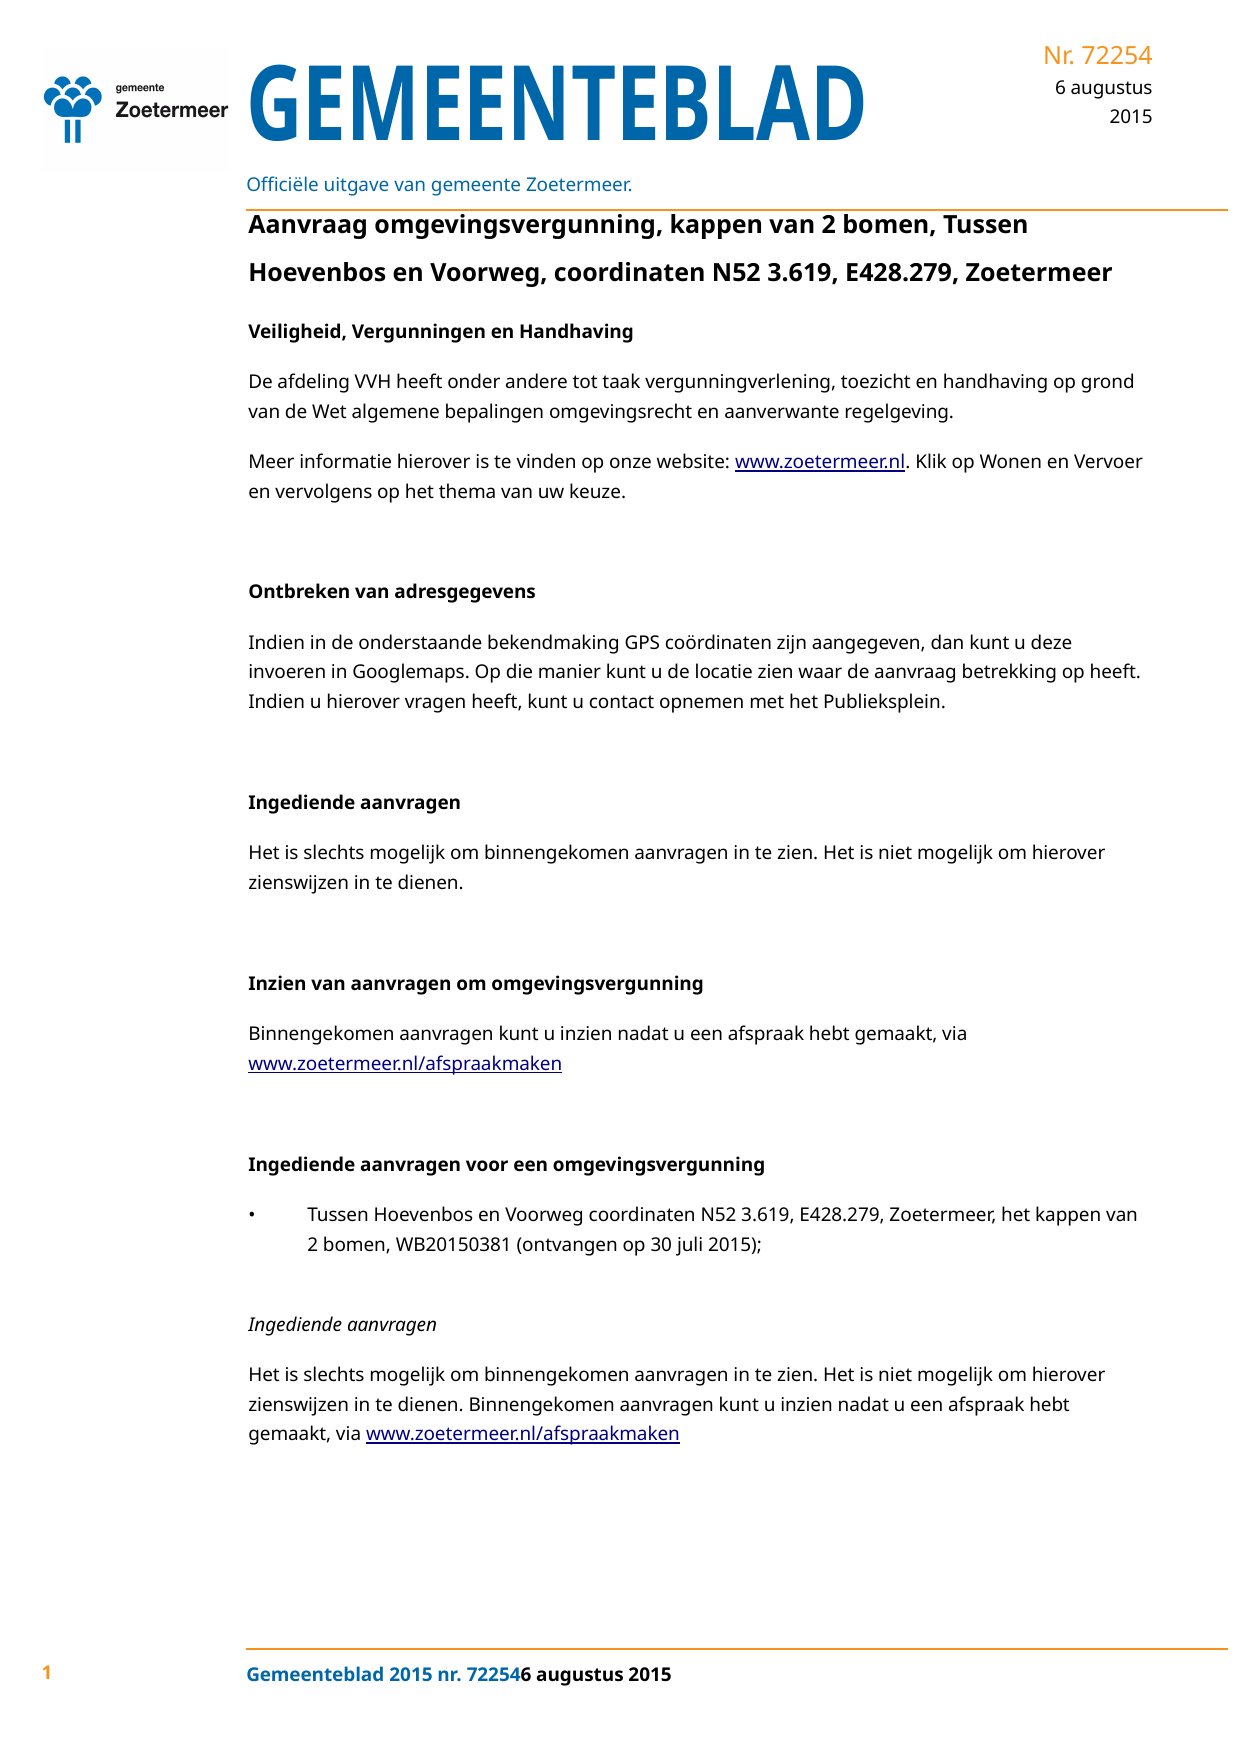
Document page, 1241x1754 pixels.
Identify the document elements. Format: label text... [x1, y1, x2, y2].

list Tussen Hoevenbos en Voorweg coordinaten N52 3.619, E428.279, Zoetermeer, het kappen van 2 bomen, WB20150381 (ontvangen op 30 juli 2015); [248, 1201, 1152, 1257]
text Ingediende aanvragen [248, 789, 1152, 815]
text De afdeling VVH heeft onder andere tot taak vergunningverlening, toezicht en handhaving op grond van de Wet algemene bepalingen omgevingsrecht en aanverwante regelgeving. [248, 368, 1152, 424]
text Ingediende aanvragen voor een omgevingsvergunning [248, 1151, 1152, 1177]
text Inzien van aanvragen om omgevingsvergunning [248, 970, 1152, 996]
text Meer informatie hierover is te vinden op onze website: www.zoetermeer.nl. Klik op Wonen en Vervoer en vervolgens op het thema van uw keuze. [248, 448, 1152, 504]
text Indien in de onderstaande bekendmaking GPS coördinaten zijn aangegeven, dan kunt u deze invoeren in Googlemaps. Op die manier kunt u de locatie zien waar de aanvraag betrekking op heeft. Indien u hierover vragen heeft, kunt u contact opnemen met het Publieksplein. [248, 629, 1152, 714]
text Ingediende aanvragen [248, 1311, 1152, 1337]
text Binnengekomen aanvragen kunt u inzien nadat u een afspraak hebt gemaakt, via www.zoetermeer.nl/afspraakmaken [248, 1020, 1152, 1076]
text Aanvraag omgevingsvergunning, kappen van 2 bomen, Tussen Hoevenbos en Voorweg, coordinaten N52 3.619, E428.279, Zoetermeer [248, 211, 1152, 288]
text Veiligheid, Vergunningen en Handhaving [248, 318, 1152, 344]
picture [41, 47, 231, 172]
text Het is slechts mogelijk om binnengekomen aanvragen in te zien. Het is niet mogelijk om hierover zienswijzen in te dienen. [248, 839, 1152, 895]
text Ontbreken van adresgegevens [248, 579, 1152, 604]
text Het is slechts mogelijk om binnengekomen aanvragen in te zien. Het is niet mogelijk om hierover zienswijzen in te dienen. Binnengekomen aanvragen kunt u inzien nadat u een afspraak hebt gemaakt, via www.zoetermeer.nl/afspraakmaken [248, 1361, 1152, 1446]
